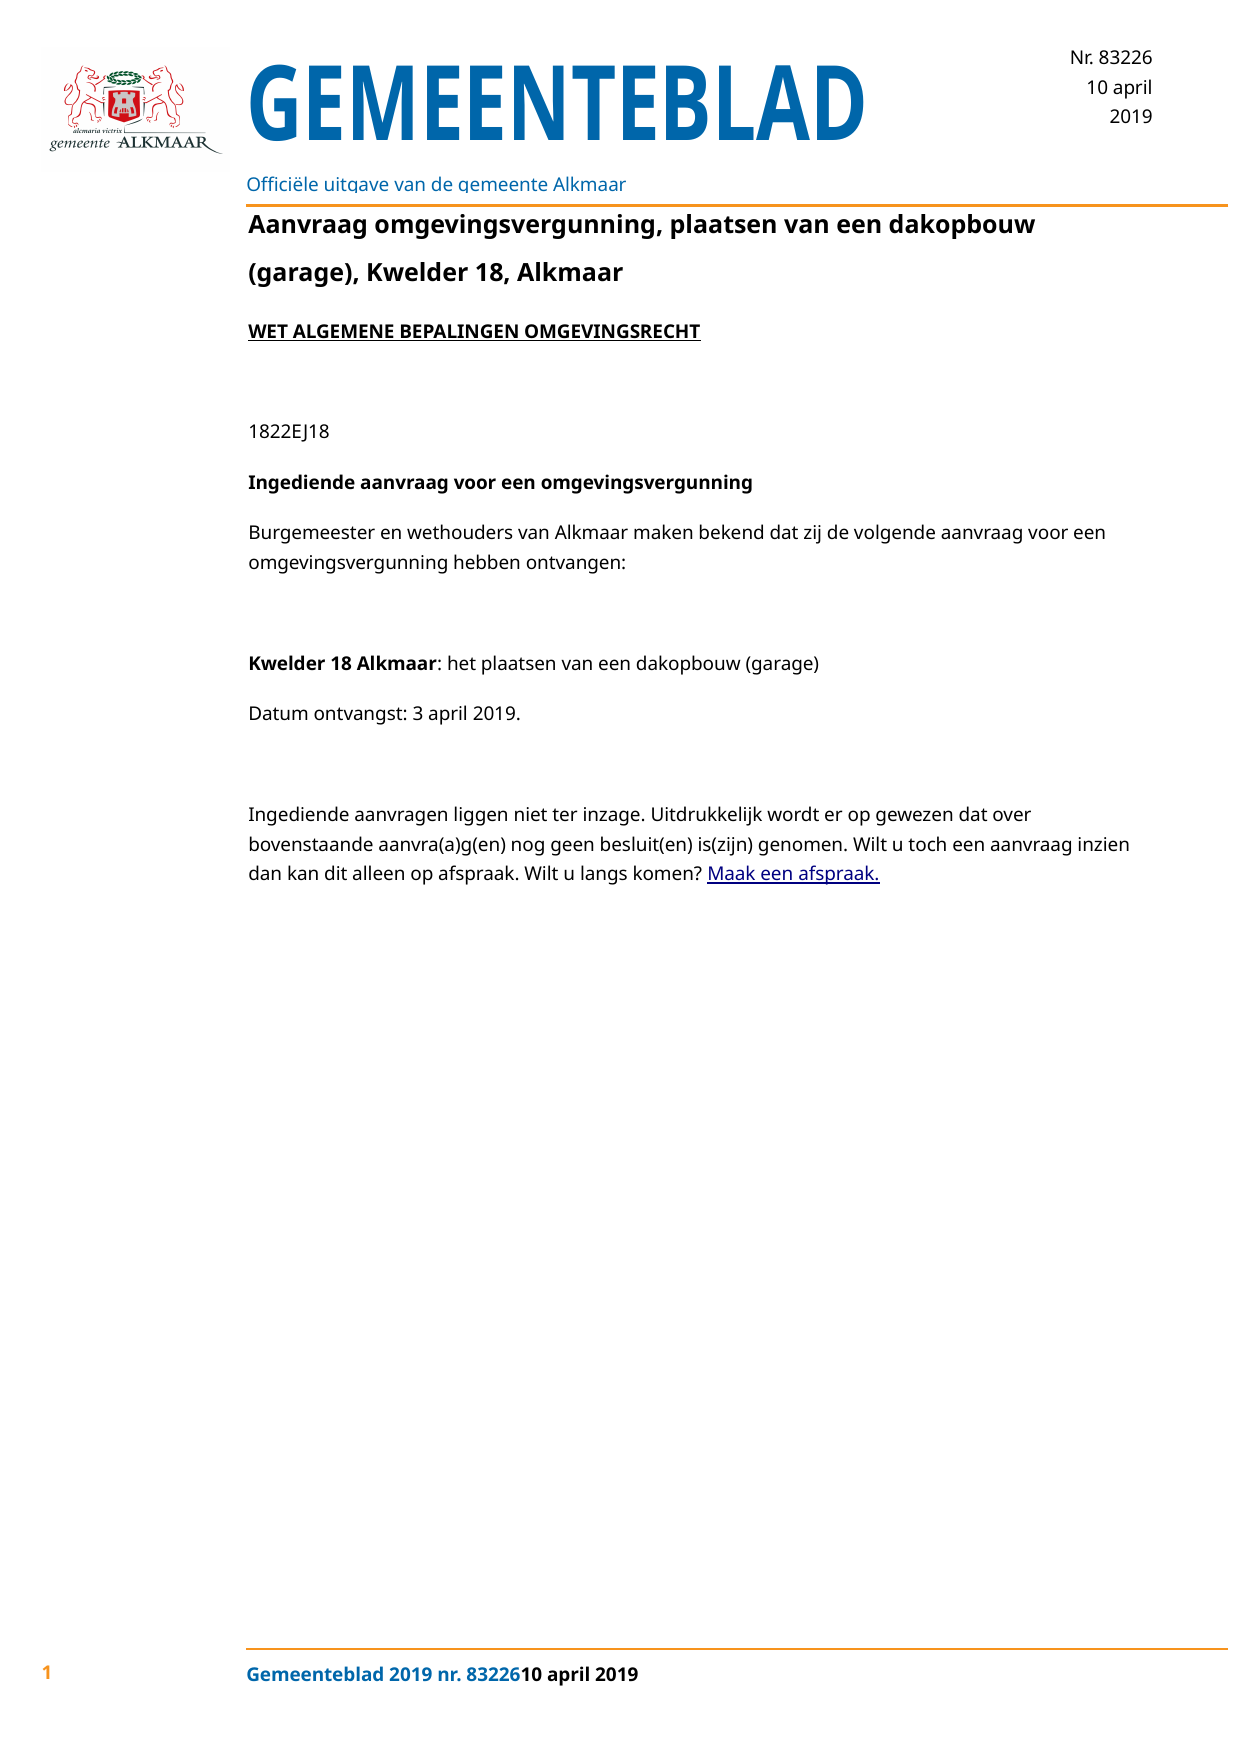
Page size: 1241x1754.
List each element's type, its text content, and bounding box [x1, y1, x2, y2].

picture [41, 47, 231, 172]
text WET ALGEMENE BEPALINGEN OMGEVINGSRECHT [248, 318, 1152, 344]
text Aanvraag omgevingsvergunning, plaatsen van een dakopbouw (garage), Kwelder 18, Alkmaar [248, 207, 1152, 288]
text Datum ontvangst: 3 april 2019. [248, 700, 1152, 726]
text Ingediende aanvragen liggen niet ter inzage. Uitdrukkelijk wordt er op gewezen dat over bovenstaande aanvra(a)g(en) nog geen besluit(en) is(zijn) genomen. Wilt u toch een aanvraag inzien dan kan dit alleen op afspraak. Wilt u langs komen? Maak een afspraak. [248, 801, 1152, 886]
text Burgemeester en wethouders van Alkmaar maken bekend dat zij de volgende aanvraag voor een omgevingsvergunning hebben ontvangen: [248, 519, 1152, 575]
text 1822EJ18 [248, 419, 1152, 444]
text Ingediende aanvraag voor een omgevingsvergunning [248, 469, 1152, 495]
text Kwelder 18 Alkmaar: het plaatsen van een dakopbouw (garage) [248, 650, 1152, 676]
